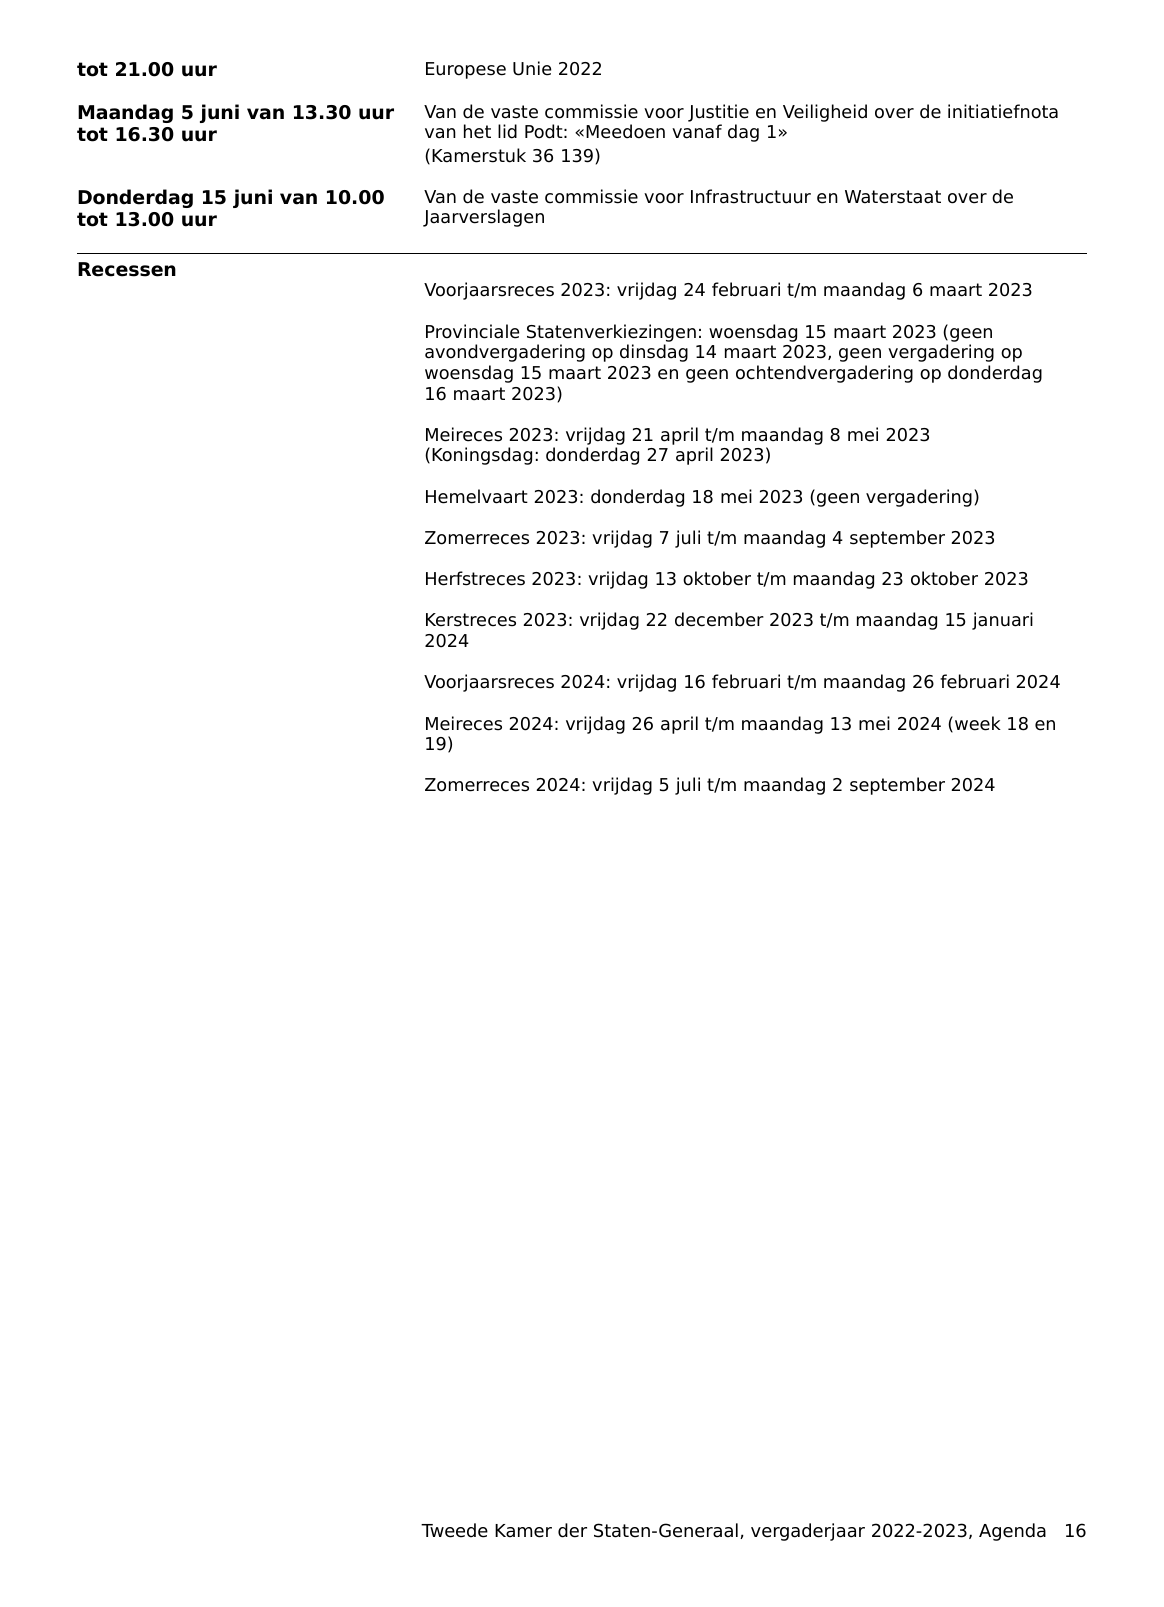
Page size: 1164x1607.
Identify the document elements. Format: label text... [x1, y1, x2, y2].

table_cell [401, 81, 418, 102]
table_cell [401, 528, 418, 548]
table_cell [77, 569, 401, 590]
table_cell [401, 775, 418, 796]
table_cell (Koningsdag: donderdag 27 april 2023) [418, 445, 1087, 466]
table_cell Maandag 5 juni van 13.30 uur tot 16.30 uur [77, 102, 401, 146]
table_cell Voorjaarsreces 2023: vrijdag 24 februari t/m maandag 6 maart 2023 [418, 280, 1087, 301]
table_cell [401, 549, 418, 569]
table_header [418, 254, 1087, 280]
table_cell [77, 549, 401, 569]
table_cell [77, 81, 401, 102]
table_cell [401, 301, 418, 322]
table_cell Meireces 2023: vrijdag 21 april t/m maandag 8 mei 2023 [418, 425, 1087, 445]
table_cell [77, 672, 401, 693]
table_cell [401, 610, 418, 652]
table_cell [77, 714, 401, 755]
table_cell Provinciale Statenverkiezingen: woensdag 15 maart 2023 (geen avondvergadering op dinsdag 14 maart 2023, geen vergadering op woensdag 15 maart 2023 en geen ochtendvergadering op donderdag 16 maart 2023) [418, 322, 1087, 404]
table_cell Hemelvaart 2023: donderdag 18 mei 2023 (geen vergadering) [418, 487, 1087, 507]
table_cell [418, 81, 1087, 102]
table_cell [418, 507, 1087, 528]
table_cell [418, 166, 1087, 187]
table_cell [401, 187, 418, 231]
table_cell [418, 404, 1087, 425]
table_cell [401, 425, 418, 445]
table_cell [77, 301, 401, 322]
table_cell [401, 404, 418, 425]
table_cell [401, 466, 418, 487]
table_cell [401, 102, 418, 146]
table_cell [77, 693, 401, 713]
table_cell [401, 146, 418, 166]
table_cell [77, 507, 401, 528]
table_cell tot 21.00 uur [77, 59, 401, 81]
table_cell [77, 445, 401, 466]
table_cell [401, 672, 418, 693]
table_cell [418, 590, 1087, 610]
table_cell [77, 404, 401, 425]
table_cell [77, 755, 401, 775]
table_cell [401, 569, 418, 590]
table_cell [77, 487, 401, 507]
table_cell [77, 322, 401, 404]
table_cell [77, 146, 401, 166]
table_cell [401, 652, 418, 672]
table_cell [401, 166, 418, 187]
table_cell Van de vaste commissie voor Infrastructuur en Waterstaat over de Jaarverslagen [418, 187, 1087, 231]
table_header [401, 254, 418, 280]
table_cell [77, 466, 401, 487]
table_cell Meireces 2024: vrijdag 26 april t/m maandag 13 mei 2024 (week 18 en 19) [418, 714, 1087, 755]
table_header Recessen [77, 254, 401, 280]
table_cell [77, 528, 401, 548]
table_cell [77, 425, 401, 445]
table_cell [77, 610, 401, 652]
table_cell [418, 549, 1087, 569]
table_cell [418, 693, 1087, 713]
table_cell [401, 714, 418, 755]
table_cell [401, 755, 418, 775]
table_cell Zomerreces 2023: vrijdag 7 juli t/m maandag 4 september 2023 [418, 528, 1087, 548]
table_cell [77, 652, 401, 672]
table_cell [418, 466, 1087, 487]
table_cell Voorjaarsreces 2024: vrijdag 16 februari t/m maandag 26 februari 2024 [418, 672, 1087, 693]
table_cell Donderdag 15 juni van 10.00 tot 13.00 uur [77, 187, 401, 231]
table_cell [401, 59, 418, 81]
table_cell [77, 590, 401, 610]
table_cell [418, 755, 1087, 775]
table_cell (Kamerstuk 36 139) [418, 146, 1087, 166]
table_cell Kerstreces 2023: vrijdag 22 december 2023 t/m maandag 15 januari 2024 [418, 610, 1087, 652]
table_cell [401, 693, 418, 713]
table_cell [401, 507, 418, 528]
table_cell [77, 280, 401, 301]
table_cell [401, 590, 418, 610]
table_cell [77, 166, 401, 187]
table_cell [401, 445, 418, 466]
table_cell [418, 652, 1087, 672]
table_cell [401, 280, 418, 301]
table_cell Europese Unie 2022 [418, 59, 1087, 81]
table_cell [77, 775, 401, 796]
table_cell [418, 301, 1087, 322]
table_cell Zomerreces 2024: vrijdag 5 juli t/m maandag 2 september 2024 [418, 775, 1087, 796]
table_cell [401, 322, 418, 404]
table_cell Van de vaste commissie voor Justitie en Veiligheid over de initiatiefnota van het lid Podt: «Meedoen vanaf dag 1» [418, 102, 1087, 146]
table_cell [401, 487, 418, 507]
table_cell Herfstreces 2023: vrijdag 13 oktober t/m maandag 23 oktober 2023 [418, 569, 1087, 590]
